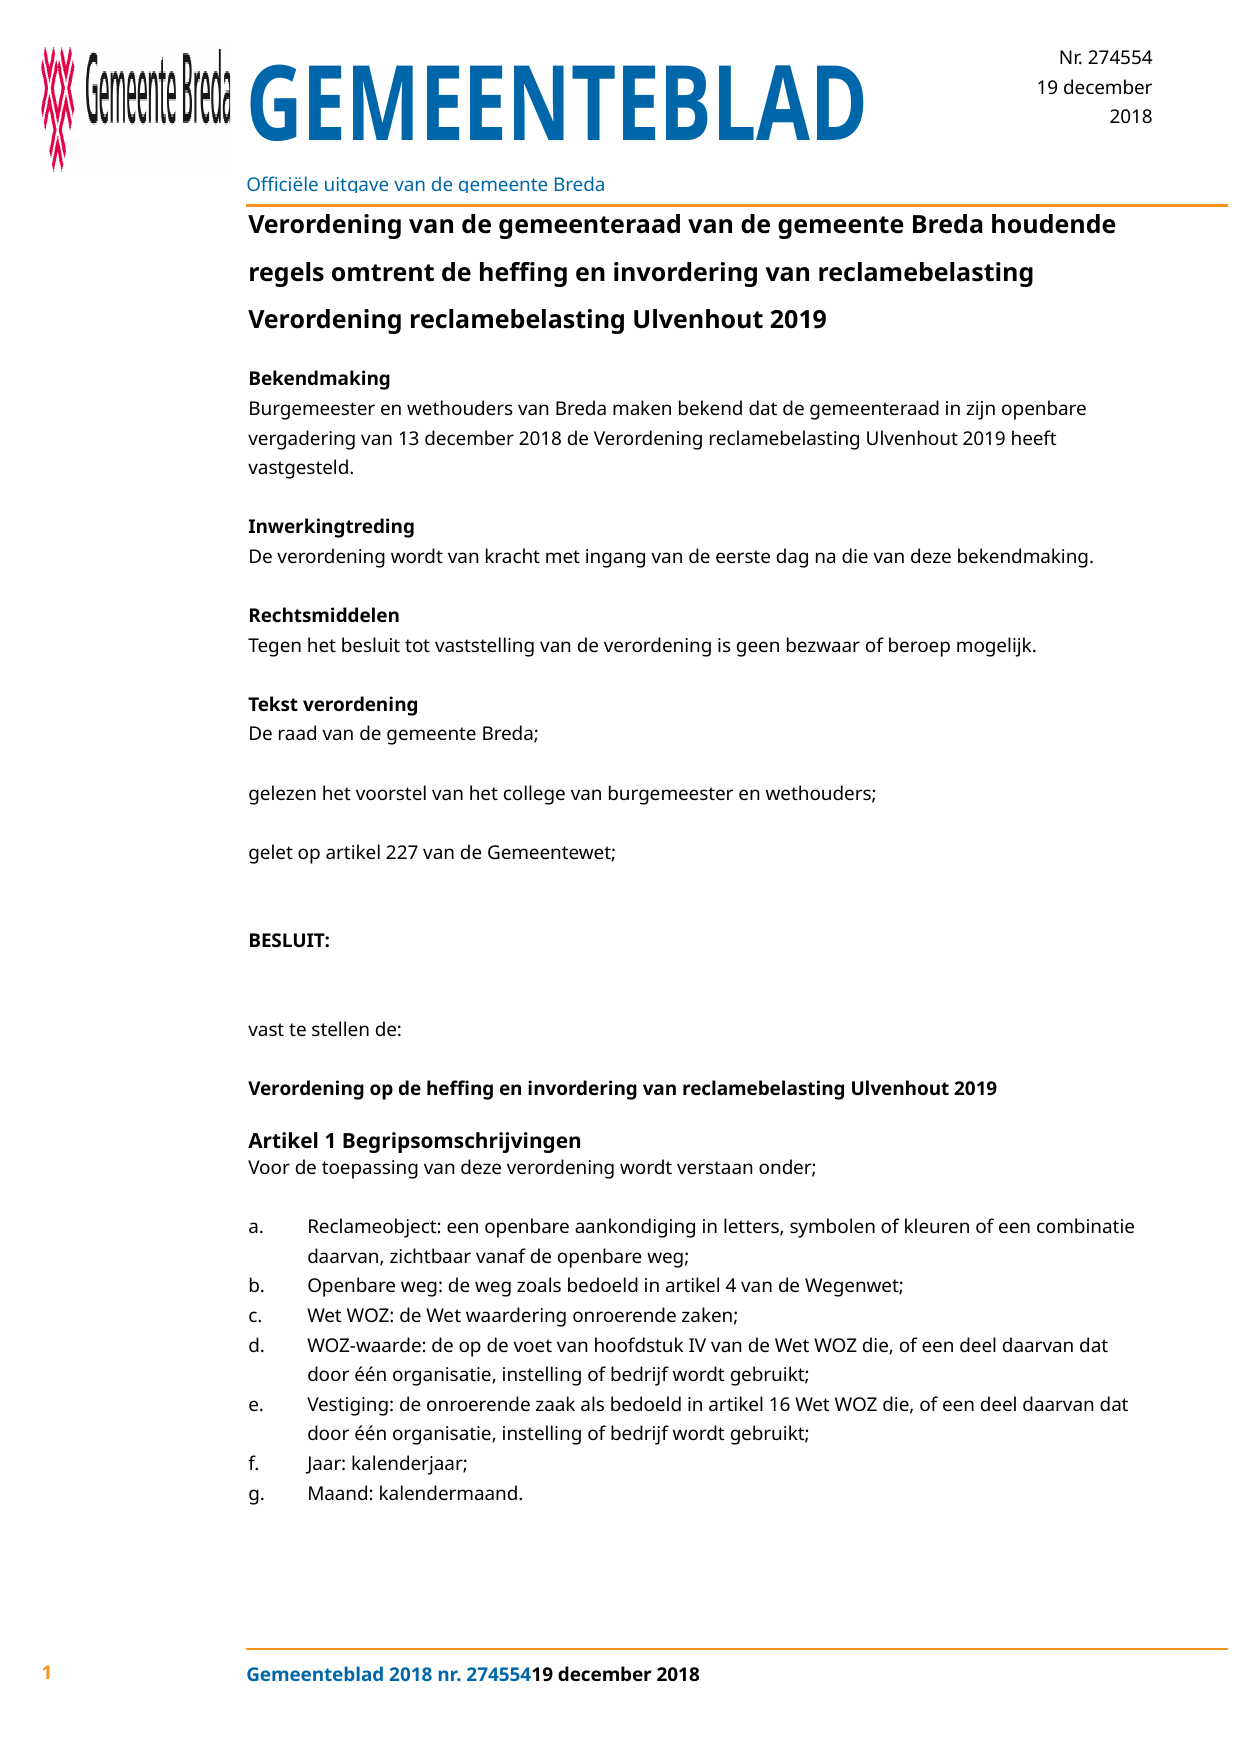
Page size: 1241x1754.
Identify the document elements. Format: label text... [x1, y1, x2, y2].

list Maand: kalendermaand. [248, 1480, 1152, 1506]
list Openbare weg: de weg zoals bedoeld in artikel 4 van de Wegenwet; [248, 1273, 1152, 1298]
text De raad van de gemeente Breda; [248, 721, 1152, 746]
list Reclameobject: een openbare aankondiging in letters, symbolen of kleuren of een combinatie daarvan, zichtbaar vanaf de openbare weg; [248, 1213, 1152, 1269]
text Tekst verordening [248, 691, 1152, 717]
text De verordening wordt van kracht met ingang van de eerste dag na die van deze bekendmaking. [248, 543, 1152, 569]
text Inwerkingtreding [248, 513, 1152, 539]
text gelet op artikel 227 van de Gemeentewet; [248, 839, 1152, 864]
text Verordening op de heffing en invordering van reclamebelasting Ulvenhout 2019 [248, 1076, 1152, 1101]
text Verordening van de gemeenteraad van de gemeente Breda houdende regels omtrent de heffing en invordering van reclamebelasting Verordening reclamebelasting Ulvenhout 2019 [248, 207, 1152, 336]
text vast te stellen de: [248, 1016, 1152, 1042]
text Voor de toepassing van deze verordening wordt verstaan onder; [248, 1154, 1152, 1180]
text Tegen het besluit tot vaststelling van de verordening is geen bezwaar of beroep mogelijk. [248, 632, 1152, 657]
text Bekendmaking [248, 366, 1152, 391]
list Vestiging: de onroerende zaak als bedoeld in artikel 16 Wet WOZ die, of een deel daarvan dat door één organisatie, instelling of bedrijf wordt gebruikt; [248, 1391, 1152, 1446]
text BESLUIT: [248, 928, 1152, 953]
text Burgemeester en wethouders van Breda maken bekend dat de gemeenteraad in zijn openbare vergadering van 13 december 2018 de Verordening reclamebelasting Ulvenhout 2019 heeft vastgesteld. [248, 395, 1152, 480]
picture [41, 47, 231, 172]
text gelezen het voorstel van het college van burgemeester en wethouders; [248, 780, 1152, 805]
list Jaar: kalenderjaar; [248, 1450, 1152, 1476]
list WOZ-waarde: de op de voet van hoofdstuk IV van de Wet WOZ die, of een deel daarvan dat door één organisatie, instelling of bedrijf wordt gebruikt; [248, 1332, 1152, 1387]
text Rechtsmiddelen [248, 602, 1152, 628]
list Wet WOZ: de Wet waardering onroerende zaken; [248, 1302, 1152, 1328]
text Artikel 1 Begripsomschrijvingen [248, 1126, 1152, 1154]
